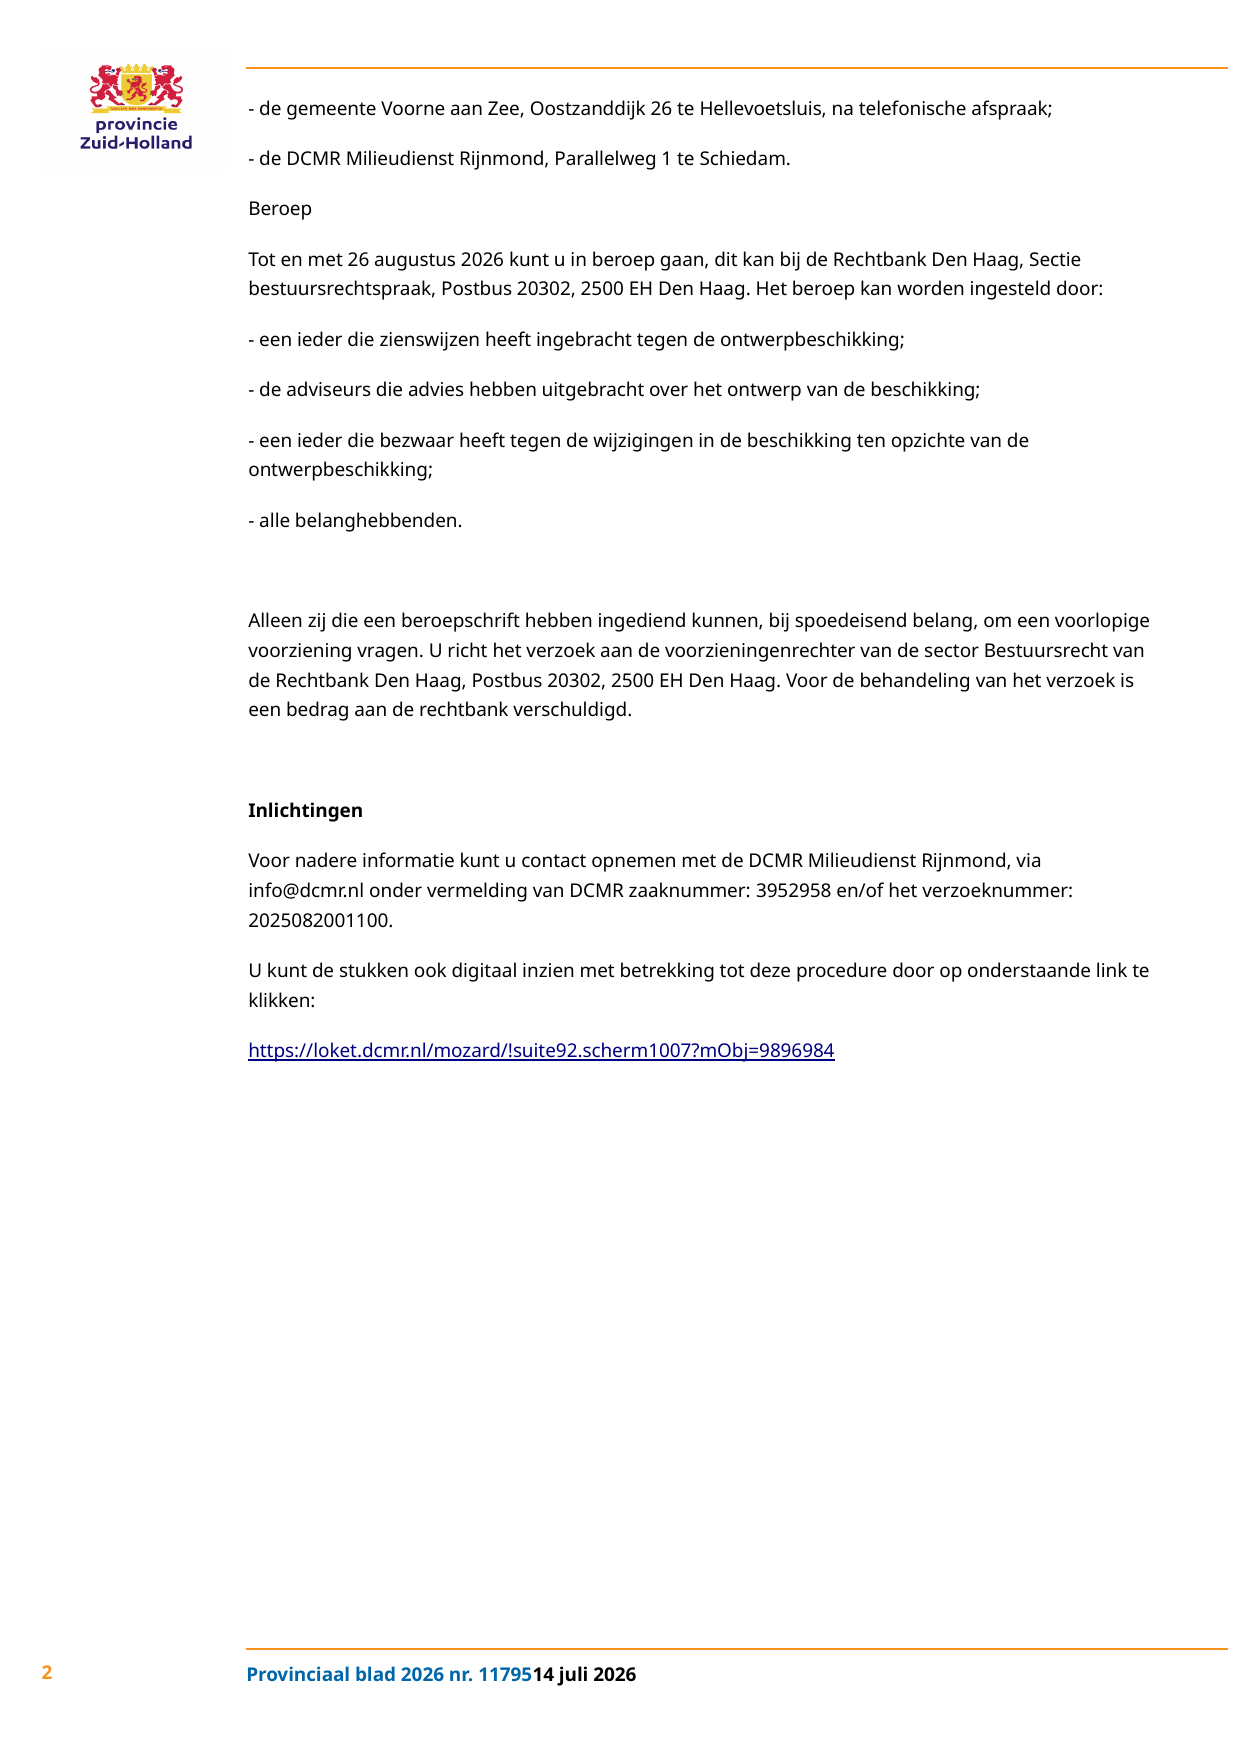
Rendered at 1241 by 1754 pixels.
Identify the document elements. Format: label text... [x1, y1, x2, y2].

text Beroep [248, 196, 1152, 221]
text - de gemeente Voorne aan Zee, Oostzanddijk 26 te Hellevoetsluis, na telefonische afspraak; [248, 95, 1152, 121]
text U kunt de stukken ook digitaal inzien met betrekking tot deze procedure door op onderstaande link te klikken: [248, 957, 1152, 1013]
text - alle belanghebbenden. [248, 507, 1152, 533]
text Inlichtingen [248, 797, 1152, 823]
picture [41, 47, 231, 172]
text - de DCMR Milieudienst Rijnmond, Parallelweg 1 te Schiedam. [248, 145, 1152, 171]
text Alleen zij die een beroepschrift hebben ingediend kunnen, bij spoedeisend belang, om een voorlopige voorziening vragen. U richt het verzoek aan de voorzieningenrechter van de sector Bestuursrecht van de Rechtbank Den Haag, Postbus 20302, 2500 EH Den Haag. Voor de behandeling van het verzoek is een bedrag aan de rechtbank verschuldigd. [248, 608, 1152, 722]
text - een ieder die bezwaar heeft tegen de wijzigingen in de beschikking ten opzichte van de ontwerpbeschikking; [248, 427, 1152, 482]
text https://loket.dcmr.nl/mozard/!suite92.scherm1007?mObj=9896984 [248, 1037, 1152, 1063]
text - een ieder die zienswijzen heeft ingebracht tegen de ontwerpbeschikking; [248, 326, 1152, 352]
text Tot en met 26 augustus 2026 kunt u in beroep gaan, dit kan bij de Rechtbank Den Haag, Sectie bestuursrechtspraak, Postbus 20302, 2500 EH Den Haag. Het beroep kan worden ingesteld door: [248, 246, 1152, 301]
text Voor nadere informatie kunt u contact opnemen met de DCMR Milieudienst Rijnmond, via info@dcmr.nl onder vermelding van DCMR zaaknummer: 3952958 en/of het verzoeknummer: 2025082001100. [248, 848, 1152, 933]
text - de adviseurs die advies hebben uitgebracht over het ontwerp van de beschikking; [248, 376, 1152, 402]
